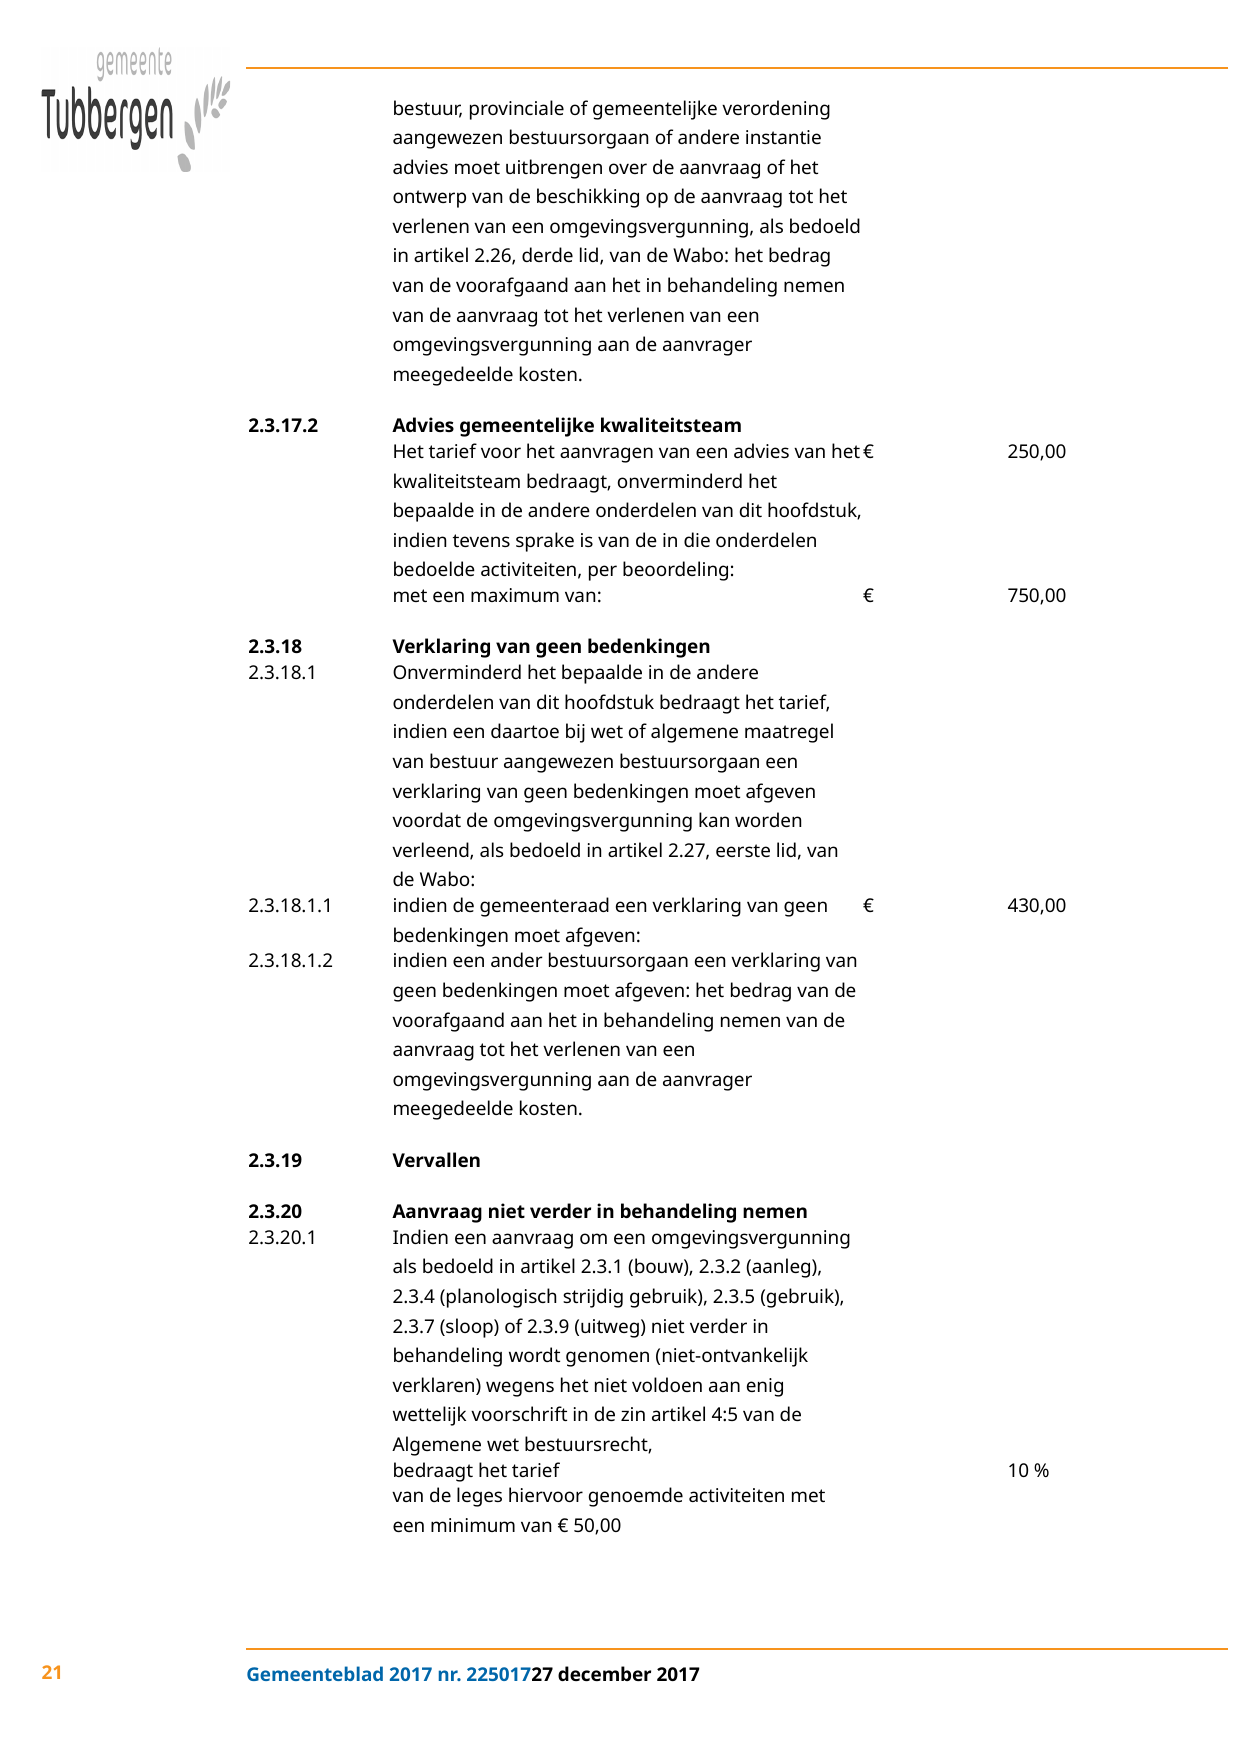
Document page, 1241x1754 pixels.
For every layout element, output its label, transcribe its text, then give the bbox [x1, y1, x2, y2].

table_cell [1007, 948, 1152, 1121]
table_cell € [863, 892, 1007, 948]
table_cell [1007, 1564, 1152, 1589]
table_cell Advies gemeentelijke kwaliteitsteam [392, 413, 863, 438]
table_cell 250,00 [1007, 438, 1152, 582]
table_cell [1007, 608, 1152, 634]
table_cell Indien een aanvraag om een omgevingsvergunning als bedoeld in artikel 2.3.1 (bouw), 2.3.2 (aanleg), 2.3.4 (planologisch strijdig gebruik), 2.3.5 (gebruik), 2.3.7 (sloop) of 2.3.9 (uitweg) niet verder in behandeling wordt genomen (niet-ontvankelijk verklaren) wegens het niet voldoen aan enig wettelijk voorschrift in de zin artikel 4:5 van de Algemene wet bestuursrecht, [392, 1224, 863, 1457]
table_cell [863, 1121, 1007, 1147]
table_cell [248, 608, 392, 634]
table_cell [1007, 1173, 1152, 1198]
table_cell [863, 634, 1007, 659]
table_cell [248, 1538, 392, 1564]
table_cell [1007, 1121, 1152, 1147]
table_cell [392, 1173, 863, 1198]
table_cell € [863, 582, 1007, 608]
table_cell [1007, 1147, 1152, 1173]
picture [41, 47, 231, 172]
table_cell [392, 387, 863, 412]
table_cell [1007, 1199, 1152, 1224]
table_cell [1007, 1483, 1152, 1538]
table_cell 2.3.18.1.2 [248, 948, 392, 1121]
table_cell [248, 438, 392, 582]
table_cell 2.3.18 [248, 634, 392, 659]
table_cell [863, 660, 1007, 892]
table_cell [248, 1483, 392, 1538]
table_cell [248, 95, 392, 387]
table_cell 10 % [1007, 1457, 1152, 1483]
table_cell 2.3.19 [248, 1147, 392, 1173]
table_cell [392, 1538, 863, 1564]
table_cell [863, 387, 1007, 412]
table_cell [248, 1121, 392, 1147]
table_cell 430,00 [1007, 892, 1152, 948]
table_cell [863, 1457, 1007, 1483]
table_cell 2.3.20.1 [248, 1224, 392, 1457]
table_cell [863, 1147, 1007, 1173]
table_cell [863, 1564, 1007, 1589]
table_cell van de leges hiervoor genoemde activiteiten met een minimum van € 50,00 [392, 1483, 863, 1538]
table_cell Het tarief voor het aanvragen van een advies van het kwaliteitsteam bedraagt, onverminderd het bepaalde in de andere onderdelen van dit hoofdstuk, indien tevens sprake is van de in die onderdelen bedoelde activiteiten, per beoordeling: [392, 438, 863, 582]
table_cell [248, 1564, 392, 1589]
table_cell 2.3.20 [248, 1199, 392, 1224]
table_cell [1007, 634, 1152, 659]
table_cell [248, 1173, 392, 1198]
table_cell 2.3.18.1.1 [248, 892, 392, 948]
table_cell 2.3.18.1 [248, 660, 392, 892]
table_cell [863, 1199, 1007, 1224]
table_cell [1007, 95, 1152, 387]
table_cell [863, 1173, 1007, 1198]
table_cell [248, 387, 392, 412]
table_cell Verklaring van geen bedenkingen [392, 634, 863, 659]
table_cell [1007, 660, 1152, 892]
table_cell [863, 1538, 1007, 1564]
table_cell Onverminderd het bepaalde in de andere onderdelen van dit hoofdstuk bedraagt het tarief, indien een daartoe bij wet of algemene maatregel van bestuur aangewezen bestuursorgaan een verklaring van geen bedenkingen moet afgeven voordat de omgevingsvergunning kan worden verleend, als bedoeld in artikel 2.27, eerste lid, van de Wabo: [392, 660, 863, 892]
table_cell [1007, 1224, 1152, 1457]
table_cell bedraagt het tarief [392, 1457, 863, 1483]
table_cell [248, 1457, 392, 1483]
table_cell Aanvraag niet verder in behandeling nemen [392, 1199, 863, 1224]
table_cell [863, 413, 1007, 438]
table_cell [392, 1121, 863, 1147]
table_cell indien een ander bestuursorgaan een verklaring van geen bedenkingen moet afgeven: het bedrag van de voorafgaand aan het in behandeling nemen van de aanvraag tot het verlenen van een omgevingsvergunning aan de aanvrager meegedeelde kosten. [392, 948, 863, 1121]
table_cell 750,00 [1007, 582, 1152, 608]
table_cell [1007, 1538, 1152, 1564]
table_cell [863, 95, 1007, 387]
table_cell Vervallen [392, 1147, 863, 1173]
table_cell € [863, 438, 1007, 582]
table_cell [392, 608, 863, 634]
table_cell indien de gemeenteraad een verklaring van geen bedenkingen moet afgeven: [392, 892, 863, 948]
table_cell [1007, 387, 1152, 412]
table_cell [1007, 413, 1152, 438]
table_cell [248, 582, 392, 608]
table_cell met een maximum van: [392, 582, 863, 608]
table_cell [863, 1224, 1007, 1457]
table_cell [863, 1483, 1007, 1538]
table_cell [392, 1564, 863, 1589]
table_cell 2.3.17.2 [248, 413, 392, 438]
table_cell [863, 948, 1007, 1121]
table_cell [863, 608, 1007, 634]
table_cell bestuur, provinciale of gemeentelijke verordening aangewezen bestuursorgaan of andere instantie advies moet uitbrengen over de aanvraag of het ontwerp van de beschikking op de aanvraag tot het verlenen van een omgevingsvergunning, als bedoeld in artikel 2.26, derde lid, van de Wabo: het bedrag van de voorafgaand aan het in behandeling nemen van de aanvraag tot het verlenen van een omgevingsvergunning aan de aanvrager meegedeelde kosten. [392, 95, 863, 387]
